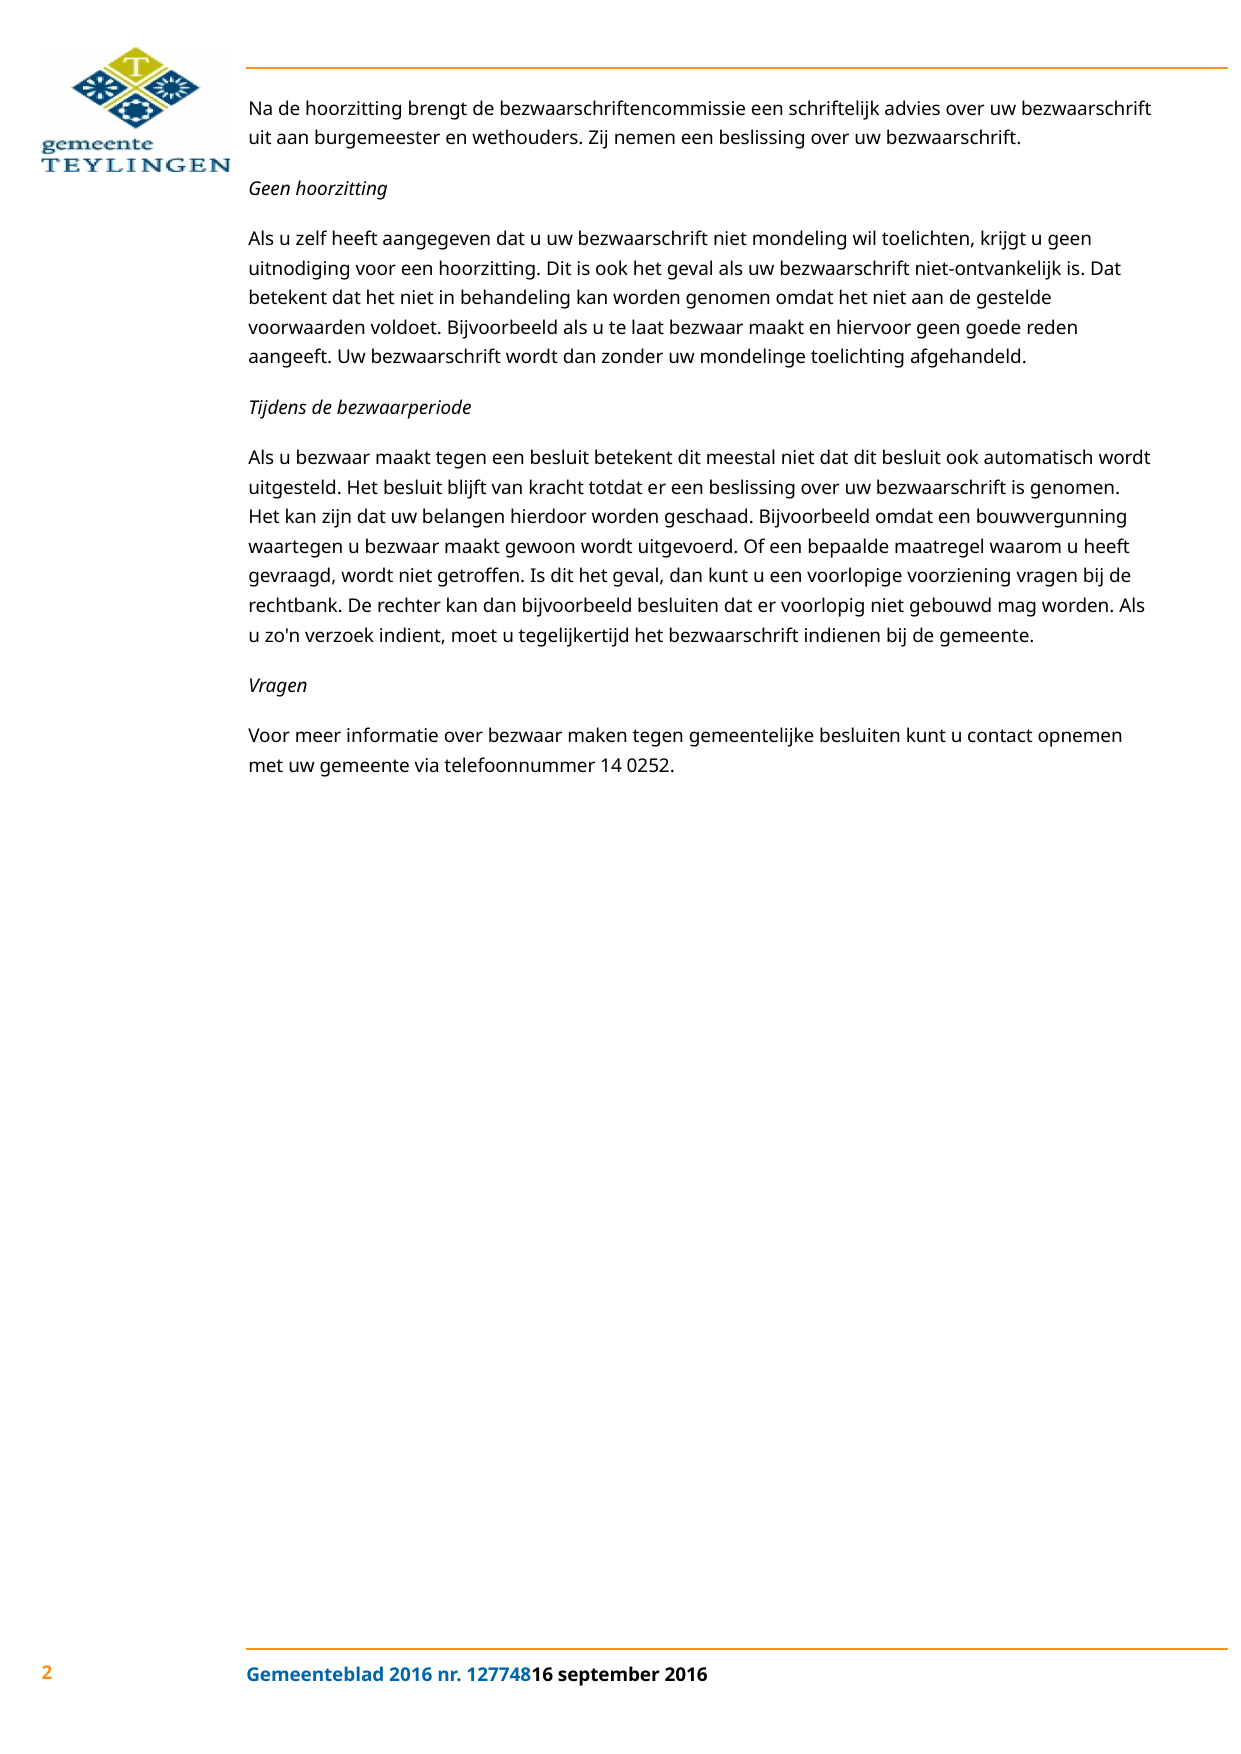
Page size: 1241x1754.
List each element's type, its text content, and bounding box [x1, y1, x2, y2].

text Na de hoorzitting brengt de bezwaarschriftencommissie een schriftelijk advies over uw bezwaarschrift uit aan burgemeester en wethouders. Zij nemen een beslissing over uw bezwaarschrift. [248, 95, 1152, 150]
text Tijdens de bezwaarperiode [248, 394, 1152, 420]
text Voor meer informatie over bezwaar maken tegen gemeentelijke besluiten kunt u contact opnemen met uw gemeente via telefoonnummer 14 0252. [248, 723, 1152, 778]
picture [41, 47, 231, 172]
text Geen hoorzitting [248, 175, 1152, 201]
text Vragen [248, 672, 1152, 698]
text Als u bezwaar maakt tegen een besluit betekent dit meestal niet dat dit besluit ook automatisch wordt uitgesteld. Het besluit blijft van kracht totdat er een beslissing over uw bezwaarschrift is genomen. Het kan zijn dat uw belangen hierdoor worden geschaad. Bijvoorbeeld omdat een bouwvergunning waartegen u bezwaar maakt gewoon wordt uitgevoerd. Of een bepaalde maatregel waarom u heeft gevraagd, wordt niet getroffen. Is dit het geval, dan kunt u een voorlopige voorziening vragen bij de rechtbank. De rechter kan dan bijvoorbeeld besluiten dat er voorlopig niet gebouwd mag worden. Als u zo'n verzoek indient, moet u tegelijkertijd het bezwaarschrift indienen bij de gemeente. [248, 444, 1152, 648]
text Als u zelf heeft aangegeven dat u uw bezwaarschrift niet mondeling wil toelichten, krijgt u geen uitnodiging voor een hoorzitting. Dit is ook het geval als uw bezwaarschrift niet-ontvankelijk is. Dat betekent dat het niet in behandeling kan worden genomen omdat het niet aan de gestelde voorwaarden voldoet. Bijvoorbeeld als u te laat bezwaar maakt en hiervoor geen goede reden aangeeft. Uw bezwaarschrift wordt dan zonder uw mondelinge toelichting afgehandeld. [248, 225, 1152, 369]
